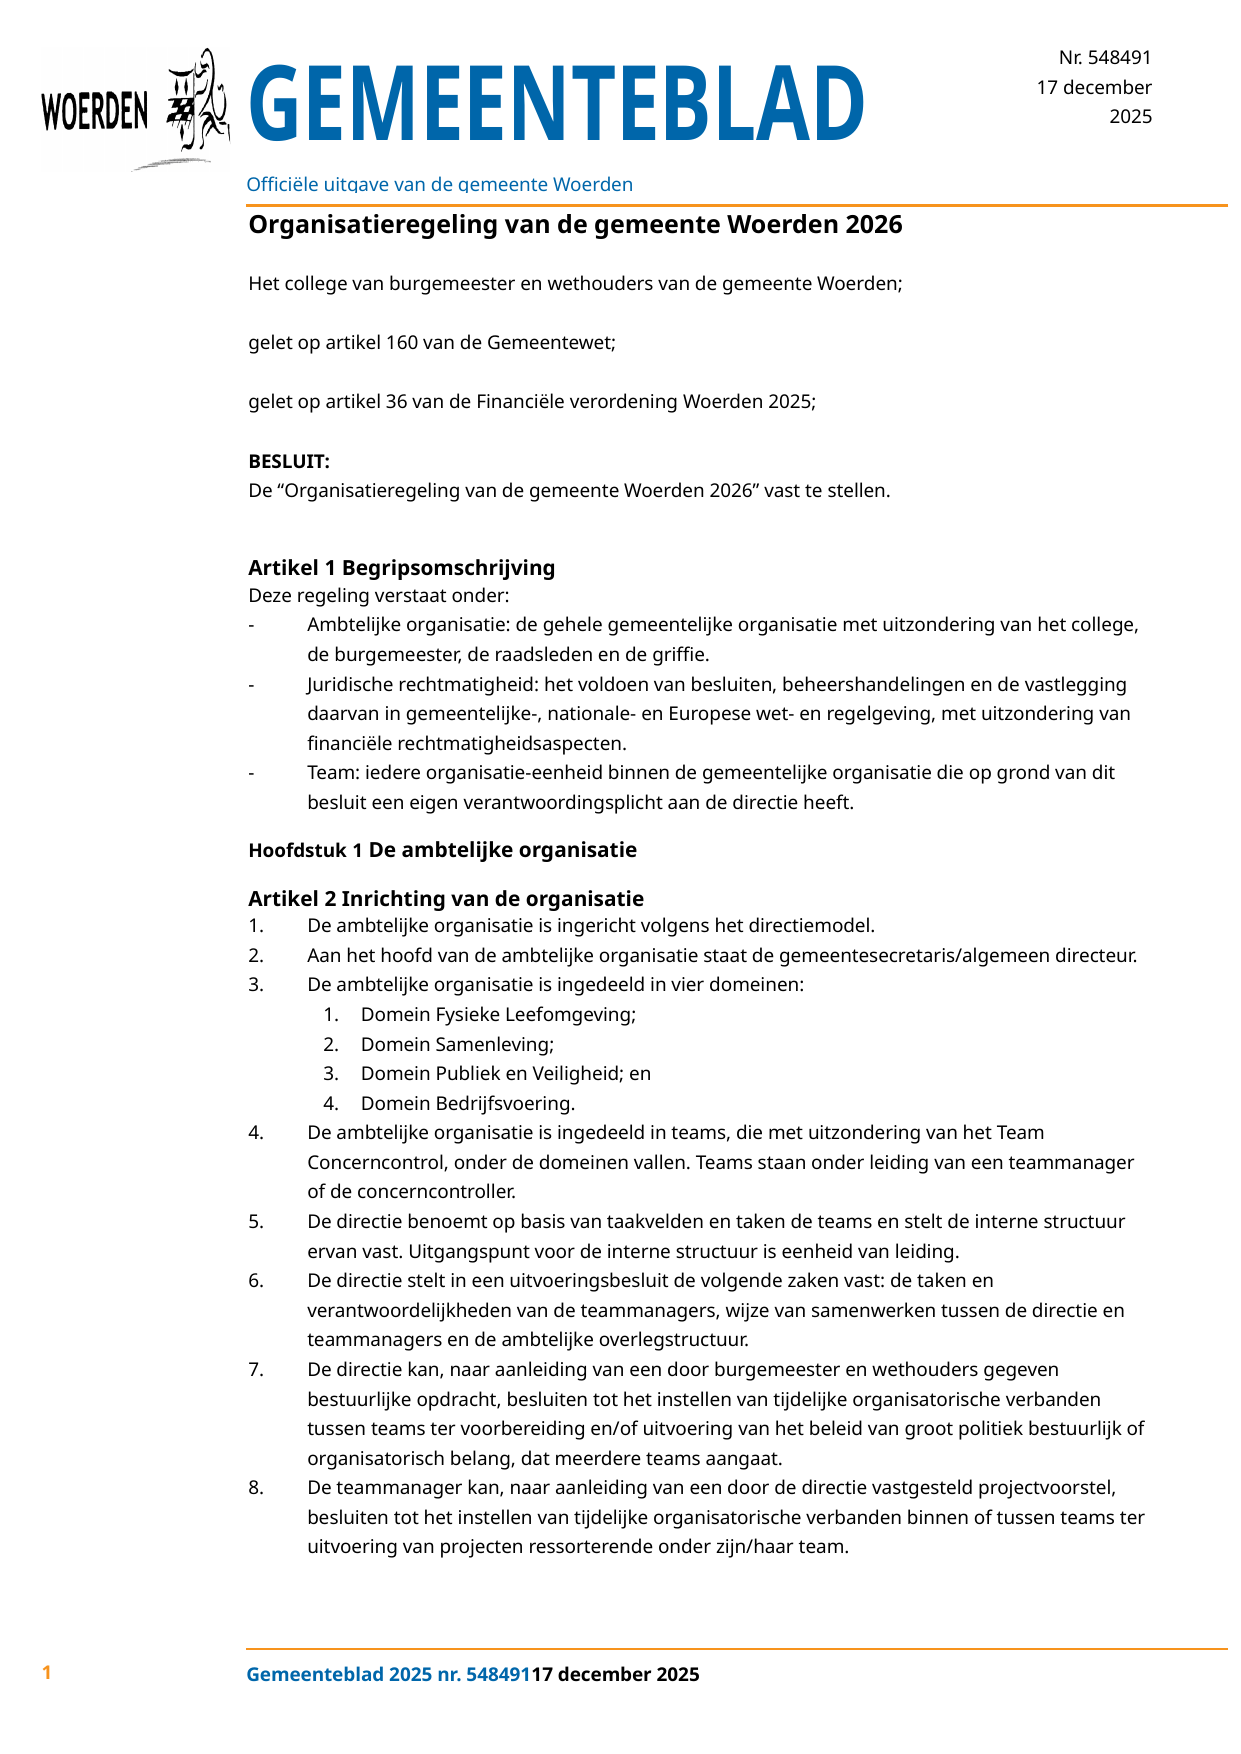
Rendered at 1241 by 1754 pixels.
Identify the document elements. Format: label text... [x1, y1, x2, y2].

list De directie kan, naar aanleiding van een door burgemeester en wethouders gegeven bestuurlijke opdracht, besluiten tot het instellen van tijdelijke organisatorische verbanden tussen teams ter voorbereiding en/of uitvoering van het beleid van groot politiek bestuurlijk of organisatorisch belang, dat meerdere teams aangaat. [248, 1356, 1152, 1471]
list Domein Publiek en Veiligheid; en [323, 1060, 1152, 1086]
list De ambtelijke organisatie is ingericht volgens het directiemodel. [248, 912, 1152, 938]
picture [41, 47, 231, 172]
list De ambtelijke organisatie is ingedeeld in teams, die met uitzondering van het Team Concerncontrol, onder de domeinen vallen. Teams staan onder leiding van een teammanager of de concerncontroller. [248, 1119, 1152, 1204]
text Artikel 1 Begripsomschrijving [248, 553, 1152, 582]
text Het college van burgemeester en wethouders van de gemeente Woerden; [248, 270, 1152, 296]
text gelet op artikel 36 van de Financiële verordening Woerden 2025; [248, 389, 1152, 414]
list Aan het hoofd van de ambtelijke organisatie staat de gemeentesecretaris/algemeen directeur. [248, 942, 1152, 968]
list Ambtelijke organisatie: de gehele gemeentelijke organisatie met uitzondering van het college, de burgemeester, de raadsleden en de griffie. [248, 612, 1152, 667]
list Domein Samenleving; [323, 1031, 1152, 1056]
text Artikel 2 Inrichting van de organisatie [248, 884, 1152, 912]
list De directie benoemt op basis van taakvelden en taken de teams en stelt de interne structuur ervan vast. Uitgangspunt voor de interne structuur is eenheid van leiding. [248, 1208, 1152, 1263]
text gelet op artikel 160 van de Gemeentewet; [248, 329, 1152, 355]
list De ambtelijke organisatie is ingedeeld in vier domeinen: [248, 972, 1152, 997]
text De “Organisatieregeling van de gemeente Woerden 2026” vast te stellen. [248, 477, 1152, 503]
text Organisatieregeling van de gemeente Woerden 2026 [248, 207, 1152, 241]
text Deze regeling verstaat onder: [248, 582, 1152, 608]
text Hoofdstuk 1 De ambtelijke organisatie [248, 835, 1152, 863]
list Team: iedere organisatie-eenheid binnen de gemeentelijke organisatie die op grond van dit besluit een eigen verantwoordingsplicht aan de directie heeft. [248, 759, 1152, 815]
list Domein Bedrijfsvoering. [323, 1090, 1152, 1116]
list De directie stelt in een uitvoeringsbesluit de volgende zaken vast: de taken en verantwoordelijkheden van de teammanagers, wijze van samenwerken tussen de directie en teammanagers en de ambtelijke overlegstructuur. [248, 1267, 1152, 1352]
list De teammanager kan, naar aanleiding van een door de directie vastgesteld projectvoorstel, besluiten tot het instellen van tijdelijke organisatorische verbanden binnen of tussen teams ter uitvoering van projecten ressorterende onder zijn/haar team. [248, 1474, 1152, 1559]
text BESLUIT: [248, 448, 1152, 473]
list Juridische rechtmatigheid: het voldoen van besluiten, beheershandelingen en de vastlegging daarvan in gemeentelijke-, nationale- en Europese wet- en regelgeving, met uitzondering van financiële rechtmatigheidsaspecten. [248, 671, 1152, 756]
list Domein Fysieke Leefomgeving; [323, 1001, 1152, 1027]
